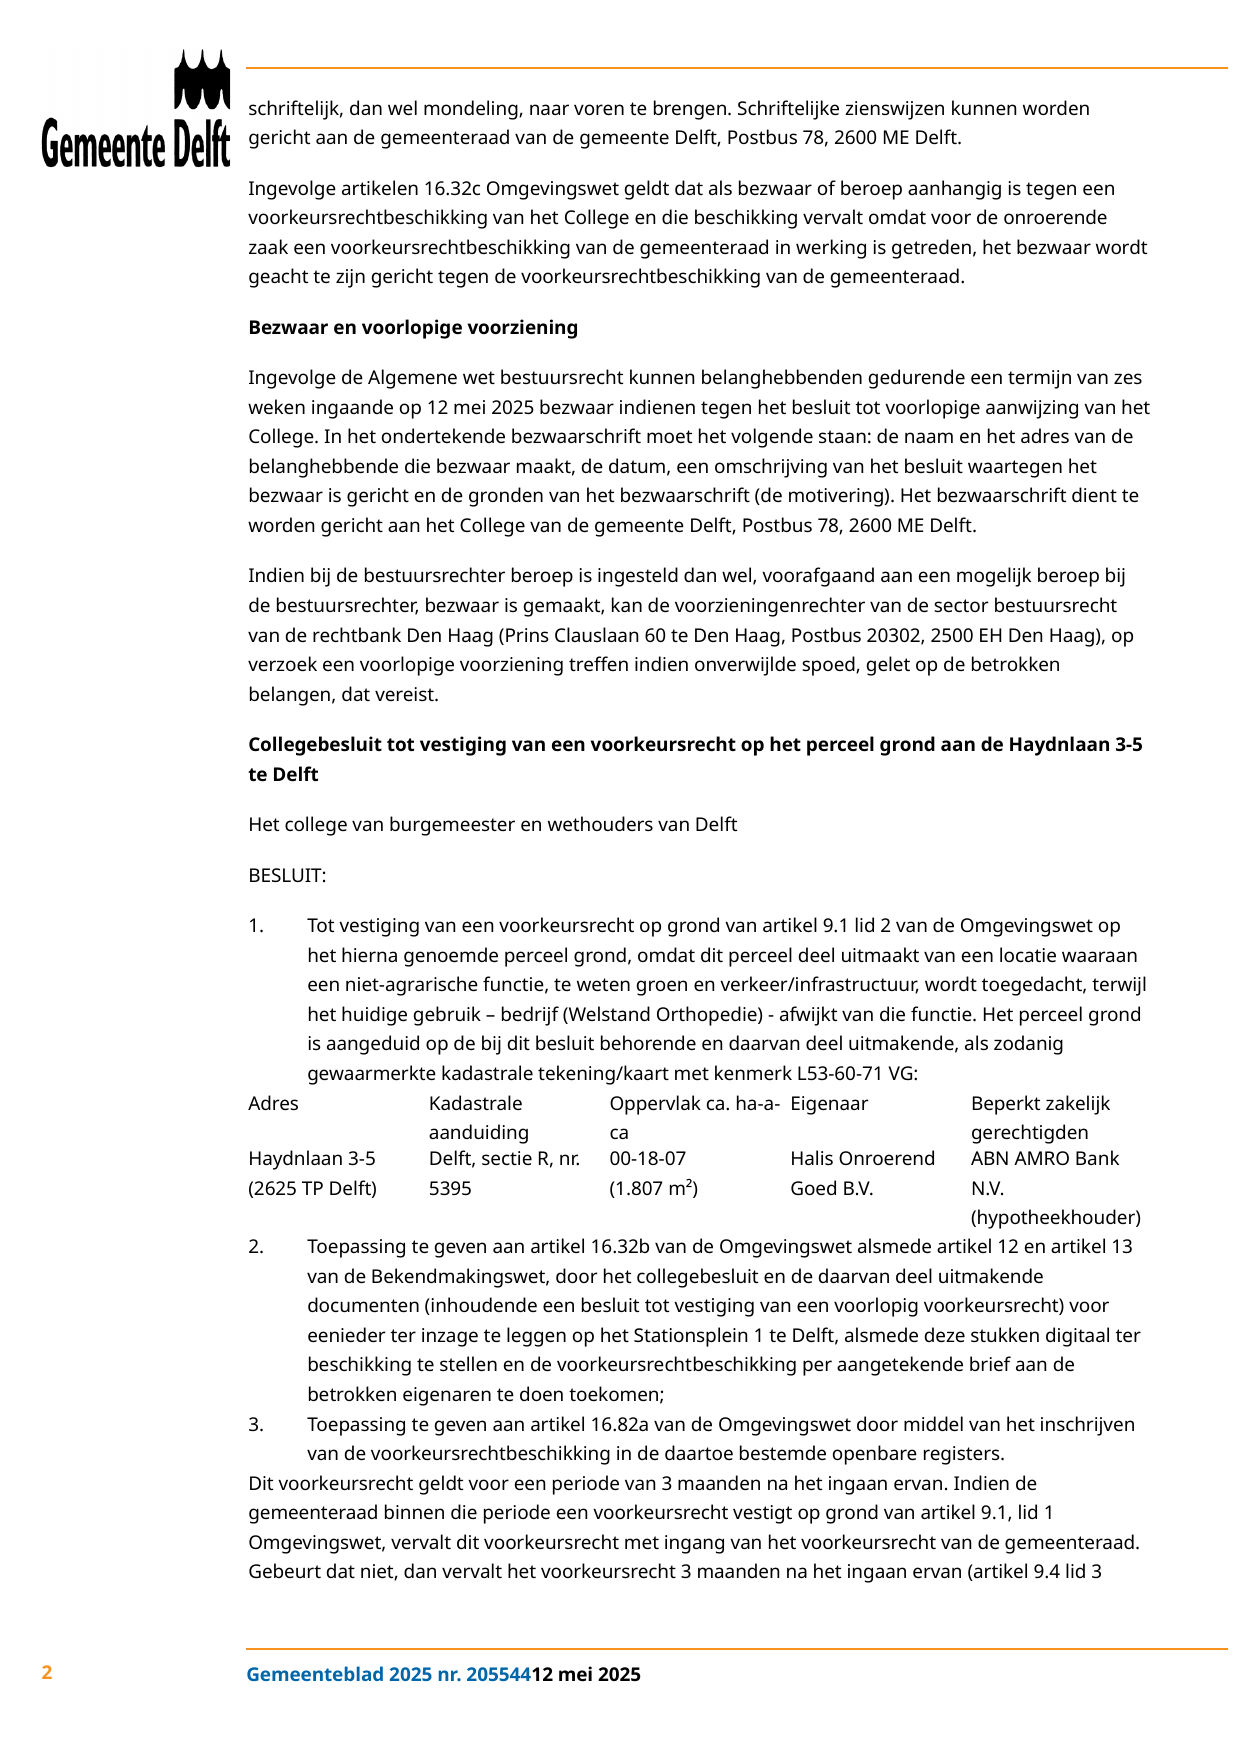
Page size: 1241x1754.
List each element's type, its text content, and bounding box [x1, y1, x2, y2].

table_header Oppervlak ca. ha-a-ca [609, 1090, 790, 1145]
text Collegebesluit tot vestiging van een voorkeursrecht op het perceel grond aan de Haydnlaan 3-5 te Delft [248, 731, 1152, 787]
text Dit voorkeursrecht geldt voor een periode van 3 maanden na het ingaan ervan. Indien de gemeenteraad binnen die periode een voorkeursrecht vestigt op grond van artikel 9.1, lid 1 Omgevingswet, vervalt dit voorkeursrecht met ingang van het voorkeursrecht van de gemeenteraad. Gebeurt dat niet, dan vervalt het voorkeursrecht 3 maanden na het ingaan ervan (artikel 9.4 lid 3 [248, 1470, 1152, 1584]
list Toepassing te geven aan artikel 16.32b van de Omgevingswet alsmede artikel 12 en artikel 13 van de Bekendmakingswet, door het collegebesluit en de daarvan deel uitmakende documenten (inhoudende een besluit tot vestiging van een voorlopig voorkeursrecht) voor eenieder ter inzage te leggen op het Stationsplein 1 te Delft, alsmede deze stukken digitaal ter beschikking te stellen en de voorkeursrecht­beschikking per aangetekende brief aan de betrokken eigenaren te doen toekomen; [248, 1233, 1152, 1407]
table_cell 00-18-07 (1.807 m²) [609, 1145, 790, 1230]
picture [41, 47, 231, 172]
text Ingevolge de Algemene wet bestuursrecht kunnen belanghebbenden gedurende een termijn van zes weken ingaande op 12 mei 2025 bezwaar indienen tegen het besluit tot voorlopige aanwijzing van het College. In het ondertekende bezwaarschrift moet het volgende staan: de naam en het adres van de belanghebbende die bezwaar maakt, de datum, een omschrijving van het besluit waartegen het bezwaar is gericht en de gronden van het bezwaarschrift (de motivering). Het bezwaarschrift dient te worden gericht aan het College van de gemeente Delft, Postbus 78, 2600 ME Delft. [248, 364, 1152, 538]
text Bezwaar en voorlopige voorziening [248, 314, 1152, 340]
list Tot vestiging van een voorkeursrecht op grond van artikel 9.1 lid 2 van de Omgevingswet op het hierna genoemde perceel grond, omdat dit perceel deel uitmaakt van een locatie waaraan een niet-agrarische functie, te weten groen en verkeer/infrastructuur, wordt toegedacht, terwijl het huidige gebruik – bedrijf (Welstand Orthopedie) - afwijkt van die functie. Het perceel grond is aangeduid op de bij dit besluit behorende en daarvan deel uitmakende, als zodanig gewaarmerkte kadastrale tekening/kaart met kenmerk L53-60-71 VG: [248, 912, 1152, 1086]
table_header Eigenaar [790, 1090, 971, 1145]
table_header Adres [248, 1090, 429, 1145]
table_cell Haydnlaan 3-5 (2625 TP Delft) [248, 1145, 429, 1230]
table_cell ABN AMRO Bank N.V. (hypotheekhouder) [971, 1145, 1152, 1230]
list Toepassing te geven aan artikel 16.82a van de Omgevingswet door middel van het inschrijven van de voorkeursrechtbeschikking in de daartoe bestemde openbare registers. [248, 1411, 1152, 1466]
table_header Kadastrale aanduiding [429, 1090, 609, 1145]
text Het college van burgemeester en wethouders van Delft [248, 811, 1152, 837]
text BESLUIT: [248, 862, 1152, 888]
text Ingevolge artikelen 16.32c Omgevingswet geldt dat als bezwaar of beroep aanhangig is tegen een voorkeursrechtbeschikking van het College en die beschikking vervalt omdat voor de onroerende zaak een voorkeursrechtbeschikking van de gemeenteraad in werking is getreden, het bezwaar wordt geacht te zijn gericht tegen de voorkeursrechtbeschikking van de gemeenteraad. [248, 175, 1152, 289]
table_cell Delft, sectie R, nr. 5395 [429, 1145, 609, 1230]
table_cell Halis Onroerend Goed B.V. [790, 1145, 971, 1230]
table_header Beperkt zakelijk gerechtigden [971, 1090, 1152, 1145]
text schriftelijk, dan wel mondeling, naar voren te brengen. Schriftelijke zienswijzen kunnen worden gericht aan de gemeenteraad van de gemeente Delft, Postbus 78, 2600 ME Delft. [248, 95, 1152, 150]
text Indien bij de bestuursrechter beroep is ingesteld dan wel, voorafgaand aan een mogelijk beroep bij de bestuursrechter, bezwaar is gemaakt, kan de voorzieningenrechter van de sector bestuursrecht van de rechtbank Den Haag (Prins Clauslaan 60 te Den Haag, Postbus 20302, 2500 EH Den Haag), op verzoek een voorlopige voorziening treffen indien onverwijlde spoed, gelet op de betrokken belangen, dat vereist. [248, 563, 1152, 707]
